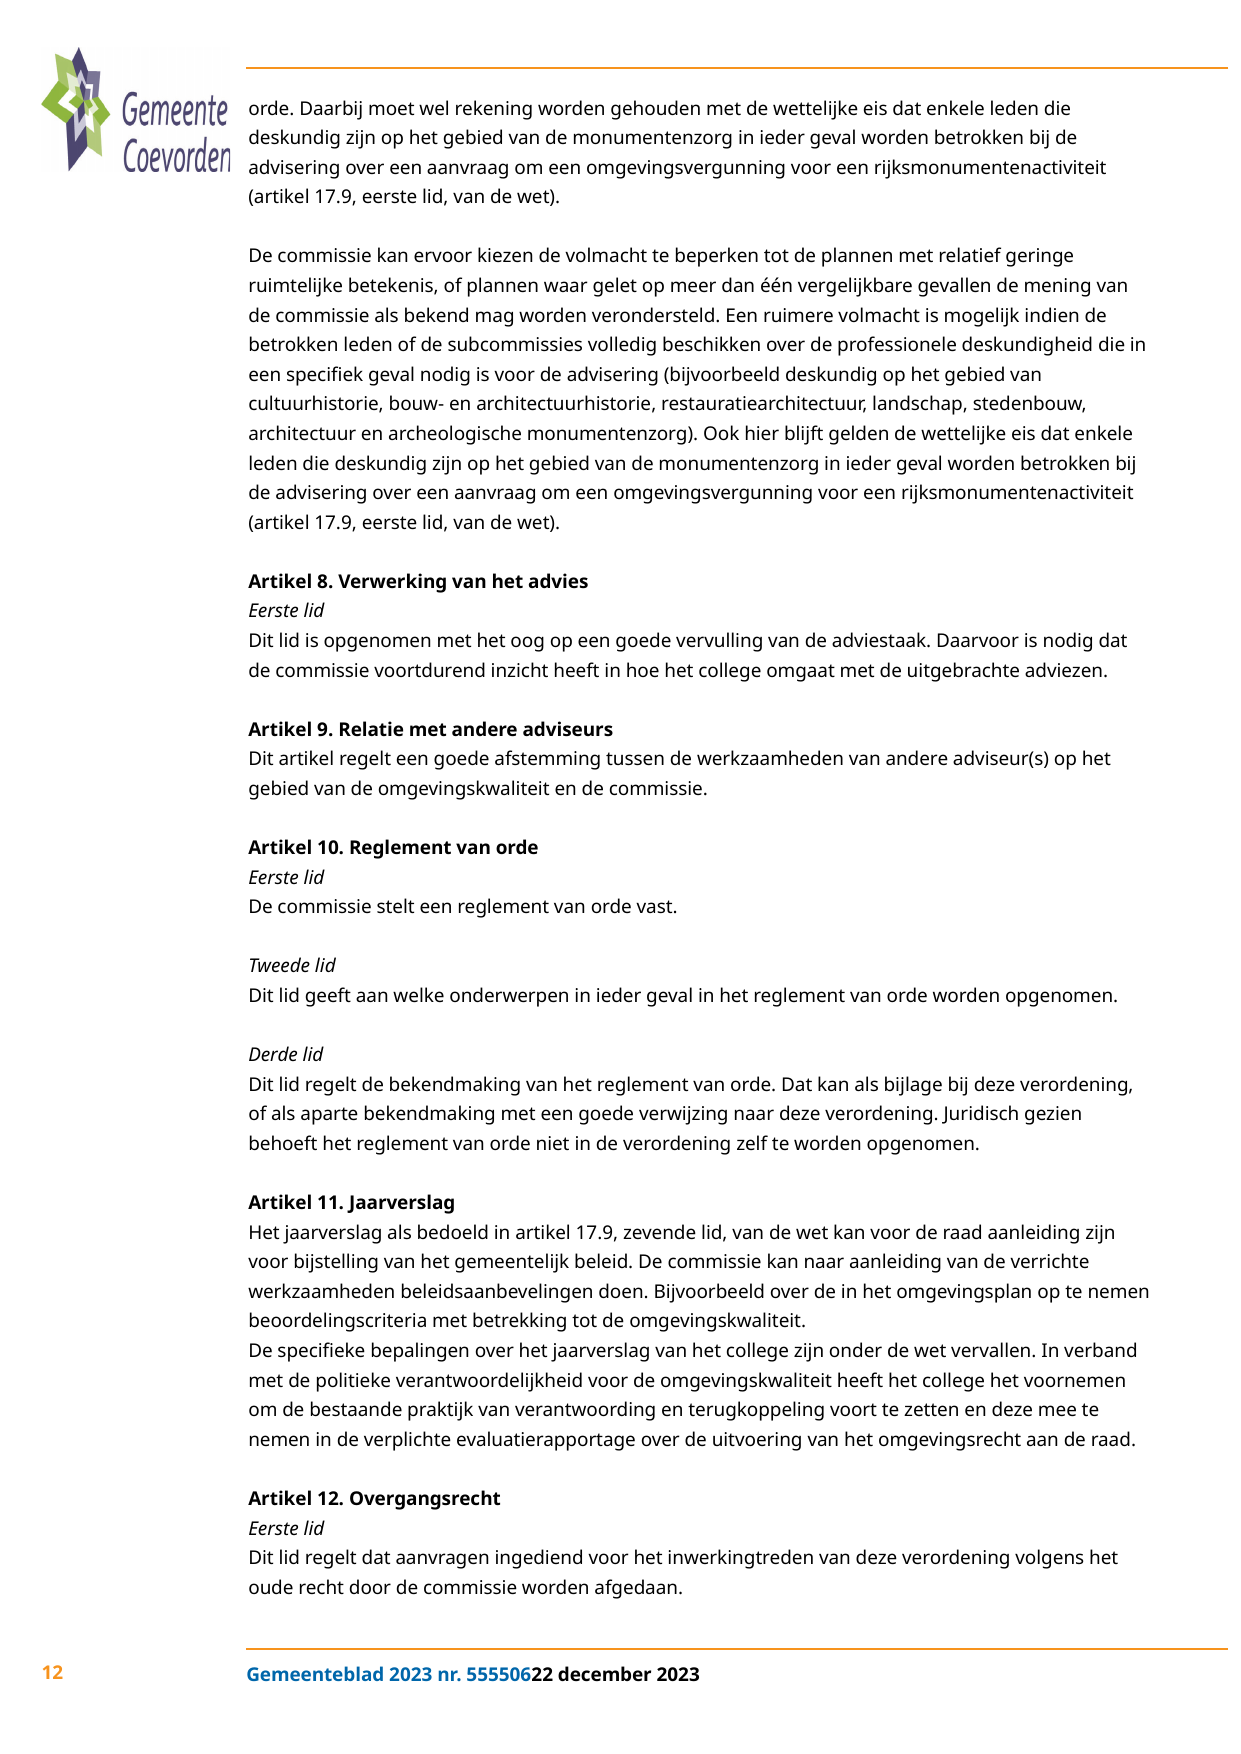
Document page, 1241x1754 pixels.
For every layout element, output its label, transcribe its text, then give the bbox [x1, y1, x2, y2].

text Dit lid regelt dat aanvragen ingediend voor het inwerkingtreden van deze verordening volgens het oude recht door de commissie worden afgedaan. [248, 1544, 1152, 1600]
text Het jaarverslag als bedoeld in artikel 17.9, zevende lid, van de wet kan voor de raad aanleiding zijn voor bijstelling van het gemeentelijk beleid. De commissie kan naar aanleiding van de verrichte werkzaamheden beleidsaanbevelingen doen. Bijvoorbeeld over de in het omgevingsplan op te nemen beoordelingscriteria met betrekking tot de omgevingskwaliteit. [248, 1219, 1152, 1333]
text De commissie stelt een reglement van orde vast. [248, 893, 1152, 919]
text Tweede lid [248, 953, 1152, 978]
picture [41, 47, 231, 172]
text orde. Daarbij moet wel rekening worden gehouden met de wettelijke eis dat enkele leden die deskundig zijn op het gebied van de monumentenzorg in ieder geval worden betrokken bij de advisering over een aanvraag om een omgevingsvergunning voor een rijksmonumentenactiviteit (artikel 17.9, eerste lid, van de wet). [248, 95, 1152, 209]
text Eerste lid [248, 1515, 1152, 1541]
text Eerste lid [248, 598, 1152, 623]
text Dit lid regelt de bekendmaking van het reglement van orde. Dat kan als bijlage bij deze verordening, of als aparte bekendmaking met een goede verwijzing naar deze verordening. Juridisch gezien behoeft het reglement van orde niet in de verordening zelf te worden opgenomen. [248, 1071, 1152, 1156]
text Artikel 8. Verwerking van het advies [248, 568, 1152, 594]
text Derde lid [248, 1041, 1152, 1067]
text Artikel 9. Relatie met andere adviseurs [248, 716, 1152, 742]
text Artikel 12. Overgangsrecht [248, 1485, 1152, 1511]
text Dit lid is opgenomen met het oog op een goede vervulling van de adviestaak. Daarvoor is nodig dat de commissie voortdurend inzicht heeft in hoe het college omgaat met de uitgebrachte adviezen. [248, 627, 1152, 683]
text Dit artikel regelt een goede afstemming tussen de werkzaamheden van andere adviseur(s) op het gebied van de omgevingskwaliteit en de commissie. [248, 746, 1152, 801]
text Artikel 11. Jaarverslag [248, 1189, 1152, 1215]
text De commissie kan ervoor kiezen de volmacht te beperken tot de plannen met relatief geringe ruimtelijke betekenis, of plannen waar gelet op meer dan één vergelijkbare gevallen de mening van de commissie als bekend mag worden verondersteld. Een ruimere volmacht is mogelijk indien de betrokken leden of de subcommissies volledig beschikken over de professionele deskundigheid die in een specifiek geval nodig is voor de advisering (bijvoorbeeld deskundig op het gebied van cultuurhistorie, bouw- en architectuurhistorie, restauratiearchitectuur, landschap, stedenbouw, architectuur en archeologische monumentenzorg). Ook hier blijft gelden de wettelijke eis dat enkele leden die deskundig zijn op het gebied van de monumentenzorg in ieder geval worden betrokken bij de advisering over een aanvraag om een omgevingsvergunning voor een rijksmonumentenactiviteit (artikel 17.9, eerste lid, van de wet). [248, 243, 1152, 535]
text De specifieke bepalingen over het jaarverslag van het college zijn onder de wet vervallen. In verband met de politieke verantwoordelijkheid voor de omgevingskwaliteit heeft het college het voornemen om de bestaande praktijk van verantwoording en terugkoppeling voort te zetten en deze mee te nemen in de verplichte evaluatierapportage over de uitvoering van het omgevingsrecht aan de raad. [248, 1337, 1152, 1452]
text Artikel 10. Reglement van orde [248, 834, 1152, 860]
text Dit lid geeft aan welke onderwerpen in ieder geval in het reglement van orde worden opgenomen. [248, 982, 1152, 1008]
text Eerste lid [248, 864, 1152, 890]
